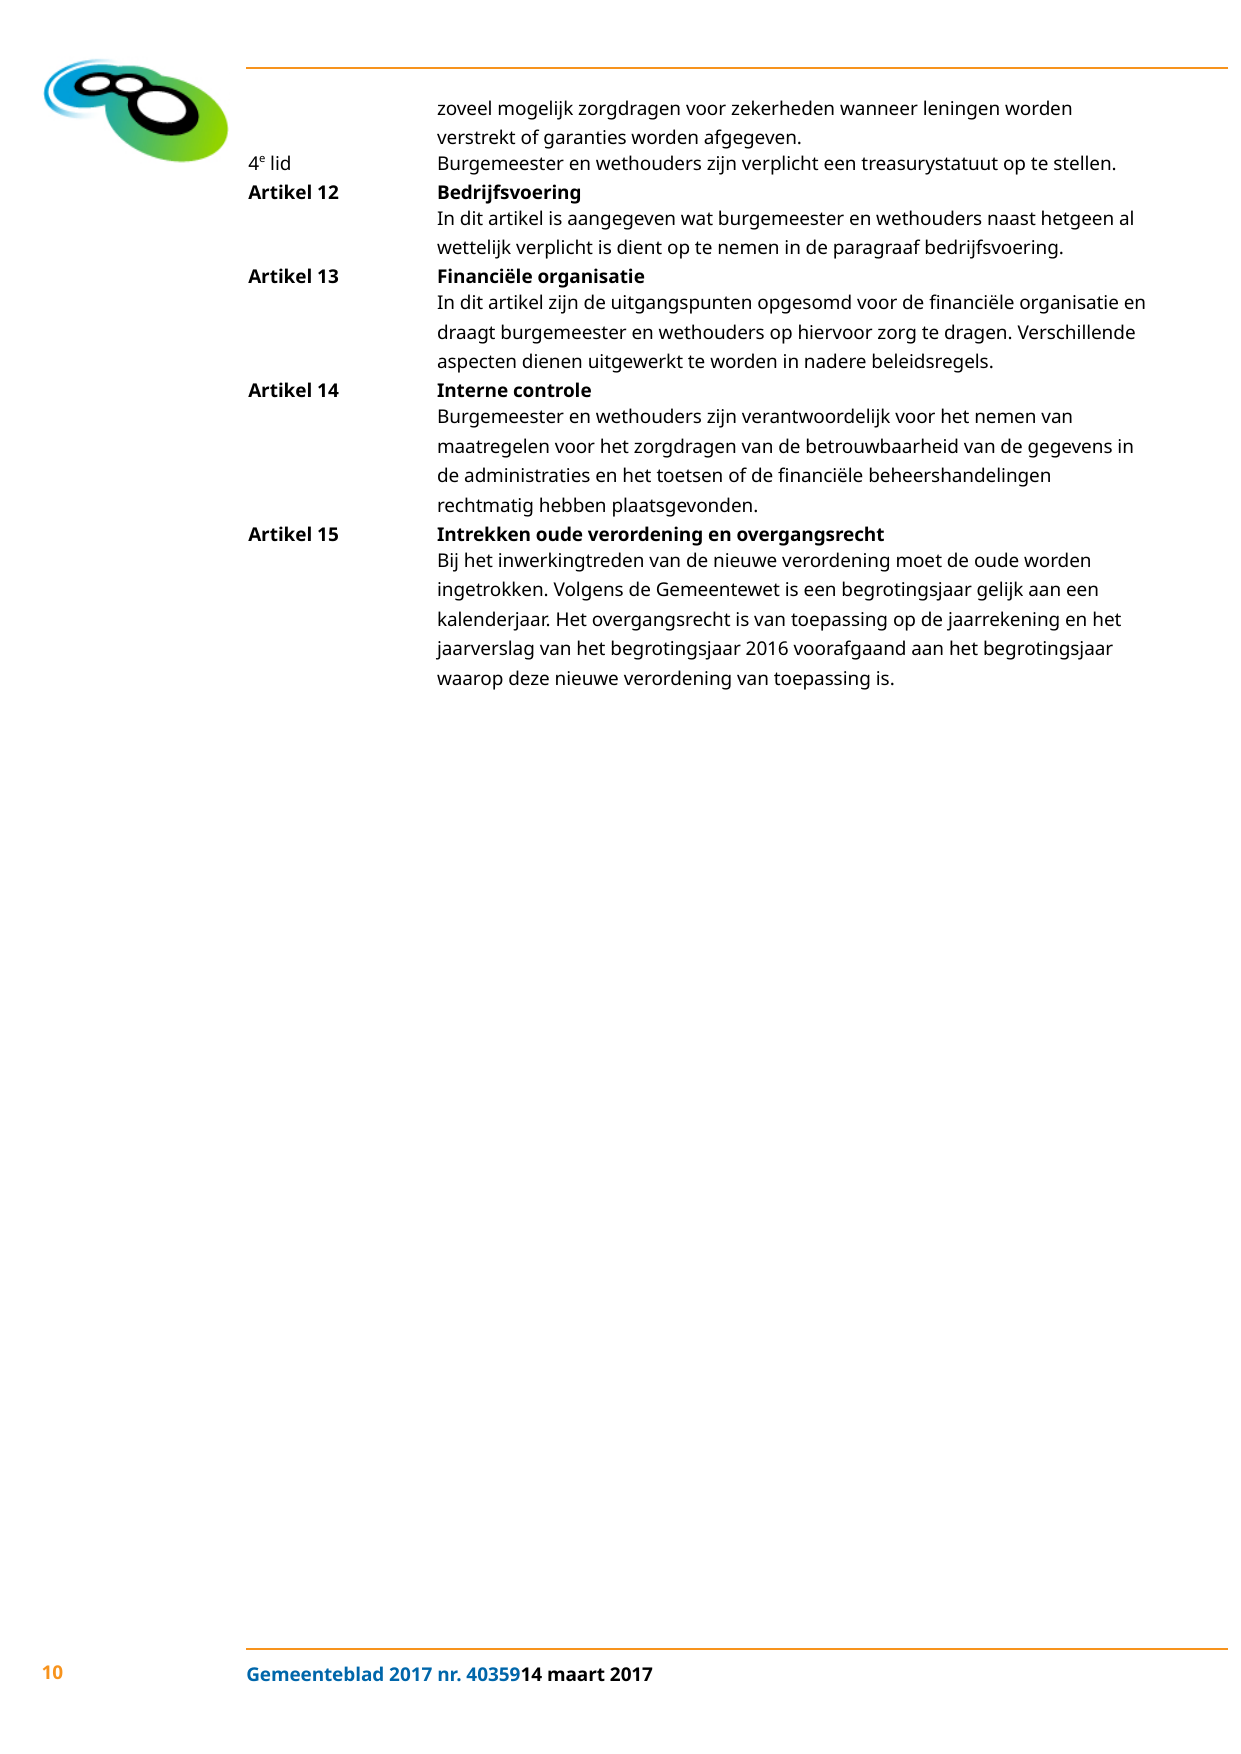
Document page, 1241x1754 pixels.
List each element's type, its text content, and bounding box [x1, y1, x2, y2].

table_header Intrekken oude verordening en overgangsrecht [437, 521, 1152, 547]
table_cell [248, 547, 437, 691]
table_cell In dit artikel is aangegeven wat burgemeester en wethouders naast hetgeen al wettelijk verplicht is dient op te nemen in de paragraaf bedrijfsvoering. [437, 205, 1152, 260]
table_cell 4e lid [248, 150, 437, 176]
table_cell [248, 289, 437, 374]
table_header Financiële organisatie [437, 264, 1152, 289]
table_header Interne controle [437, 378, 1152, 403]
table_cell zoveel mogelijk zorgdragen voor zekerheden wanneer leningen worden verstrekt of garanties worden afgegeven. [437, 95, 1152, 150]
table_header Bedrijfsvoering [437, 179, 1152, 205]
table_cell Burgemeester en wethouders zijn verplicht een treasurystatuut op te stellen. [437, 150, 1152, 176]
table_cell Burgemeester en wethouders zijn verantwoordelijk voor het nemen van maatregelen voor het zorgdragen van de betrouwbaarheid van de gegevens in de administraties en het toetsen of de financiële beheershandelingen rechtmatig hebben plaatsgevonden. [437, 403, 1152, 518]
table_header Artikel 13 [248, 264, 437, 289]
table_header Artikel 15 [248, 521, 437, 547]
picture [41, 47, 231, 172]
table_cell [248, 205, 437, 260]
table_cell In dit artikel zijn de uitgangspunten opgesomd voor de financiële organisatie en draagt burgemeester en wethouders op hiervoor zorg te dragen. Verschillende aspecten dienen uitgewerkt te worden in nadere beleidsregels. [437, 289, 1152, 374]
table_cell Bij het inwerkingtreden van de nieuwe verordening moet de oude worden ingetrokken. Volgens de Gemeentewet is een begrotingsjaar gelijk aan een kalenderjaar. Het overgangsrecht is van toepassing op de jaarrekening en het jaarverslag van het begrotingsjaar 2016 voorafgaand aan het begrotingsjaar waarop deze nieuwe verordening van toepassing is. [437, 547, 1152, 691]
table_cell [248, 95, 437, 150]
table_cell [248, 403, 437, 518]
table_header Artikel 14 [248, 378, 437, 403]
table_header Artikel 12 [248, 179, 437, 205]
